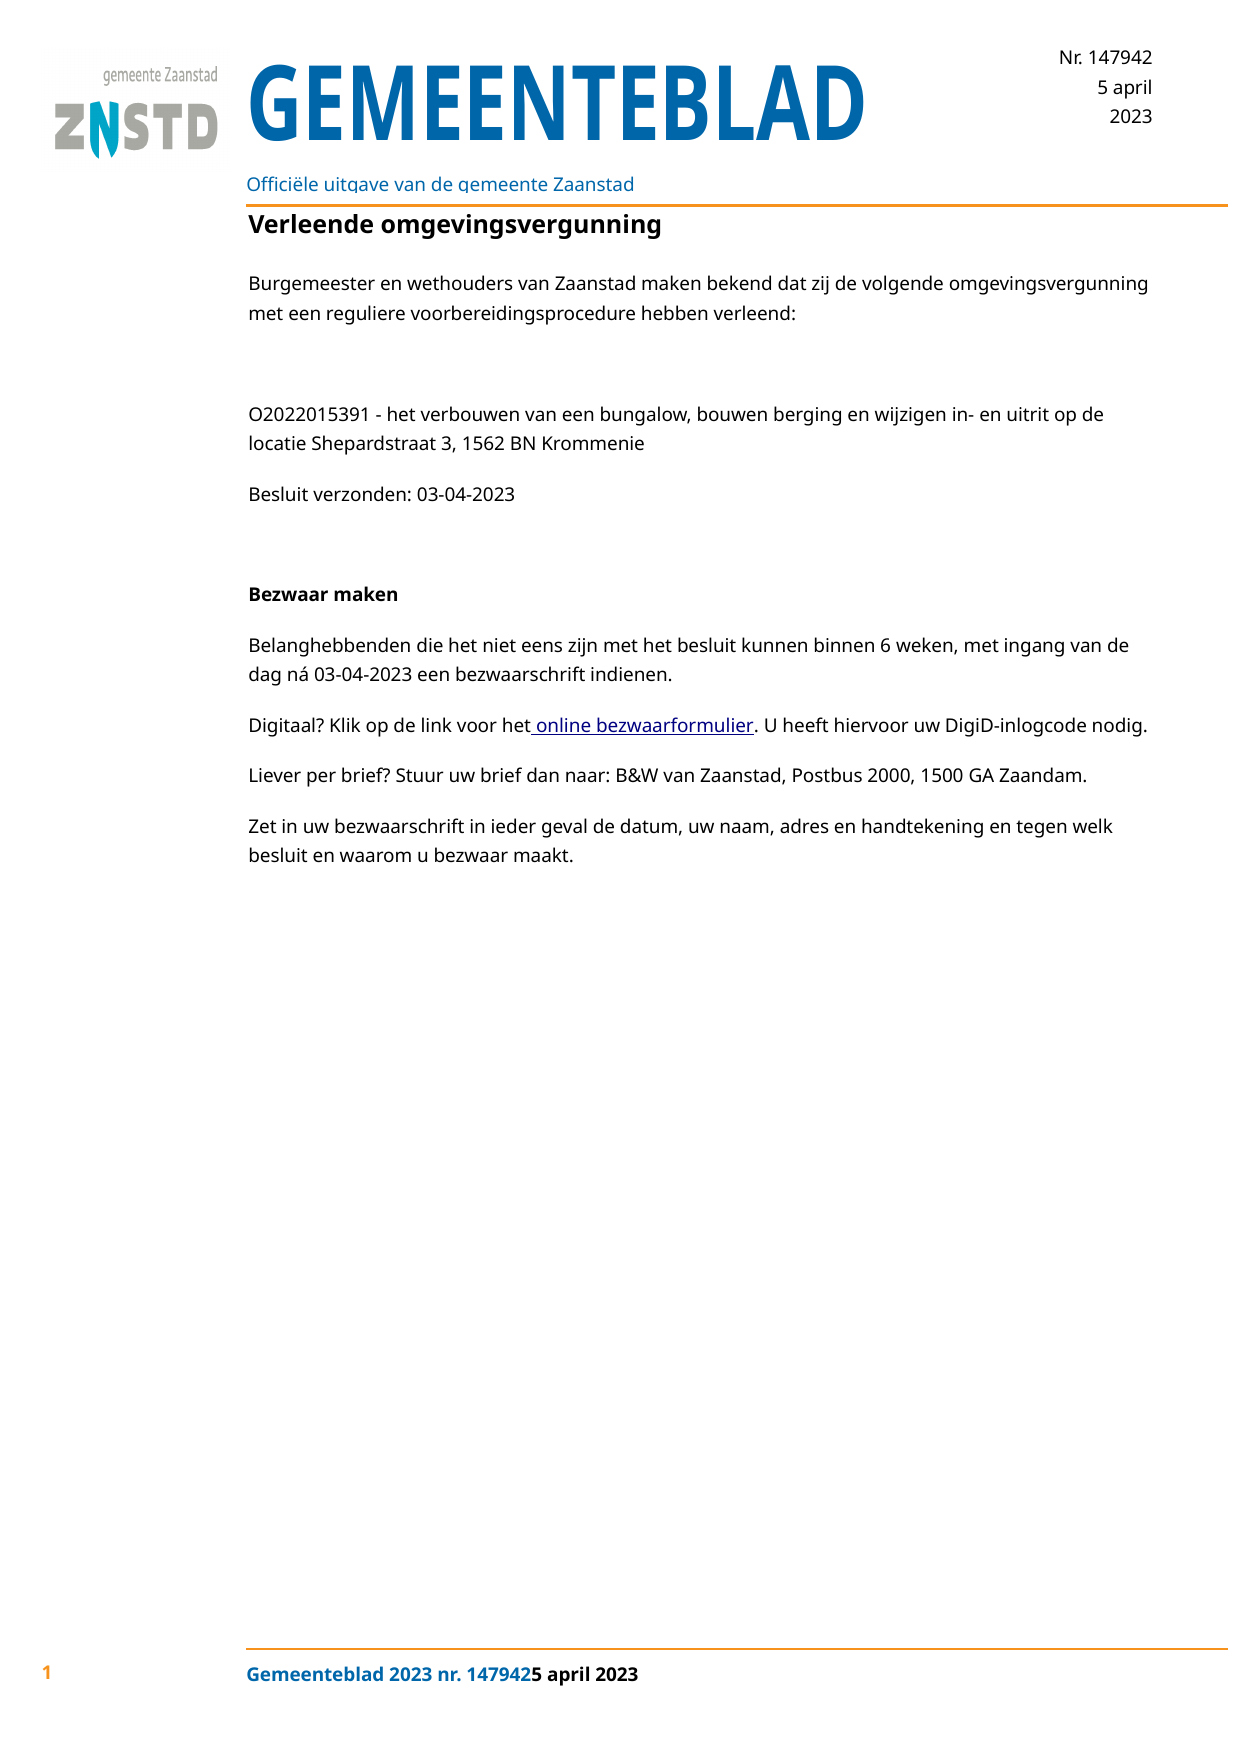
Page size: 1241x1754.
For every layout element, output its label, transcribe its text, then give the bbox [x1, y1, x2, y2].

picture [41, 47, 231, 172]
text Digitaal? Klik op de link voor het online bezwaarformulier. U heeft hiervoor uw DigiD-inlogcode nodig. [248, 712, 1152, 738]
text Besluit verzonden: 03-04-2023 [248, 481, 1152, 506]
text Verleende omgevingsvergunning [248, 207, 1152, 241]
text Belanghebbenden die het niet eens zijn met het besluit kunnen binnen 6 weken, met ingang van de dag ná 03-04-2023 een bezwaarschrift indienen. [248, 632, 1152, 687]
text Burgemeester en wethouders van Zaanstad maken bekend dat zij de volgende omgevingsvergunning met een reguliere voorbereidingsprocedure hebben verleend: [248, 270, 1152, 326]
text Zet in uw bezwaarschrift in ieder geval de datum, uw naam, adres en handtekening en tegen welk besluit en waarom u bezwaar maakt. [248, 813, 1152, 868]
text Liever per brief? Stuur uw brief dan naar: B&W van Zaanstad, Postbus 2000, 1500 GA Zaandam. [248, 762, 1152, 788]
text O2022015391 - het verbouwen van een bungalow, bouwen berging en wijzigen in- en uitrit op de locatie Shepardstraat 3, 1562 BN Krommenie [248, 401, 1152, 456]
text Bezwaar maken [248, 582, 1152, 607]
